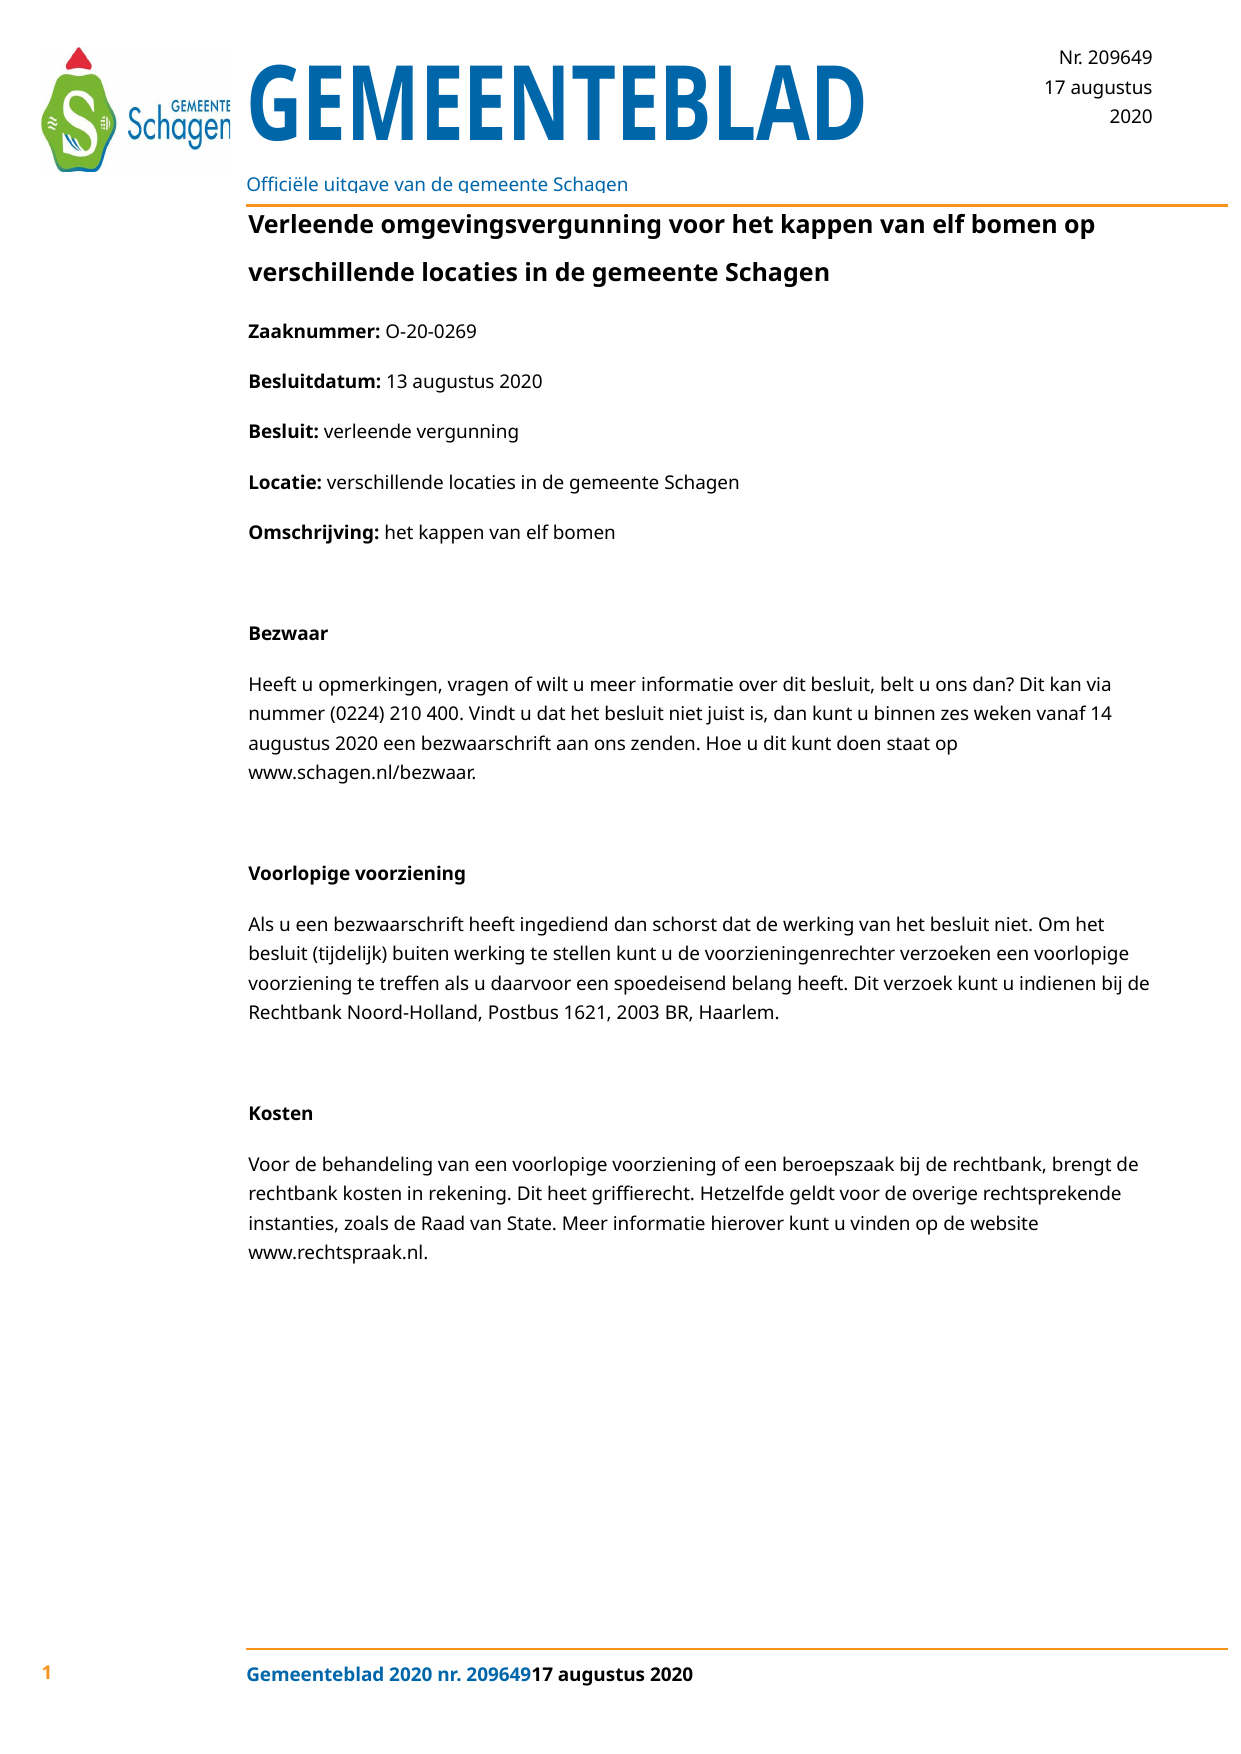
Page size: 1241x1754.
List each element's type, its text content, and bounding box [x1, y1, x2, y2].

text Als u een bezwaarschrift heeft ingediend dan schorst dat de werking van het besluit niet. Om het besluit (tijdelijk) buiten werking te stellen kunt u de voorzieningenrechter verzoeken een voorlopige voorziening te treffen als u daarvoor een spoedeisend belang heeft. Dit verzoek kunt u indienen bij de Rechtbank Noord-Holland, Postbus 1621, 2003 BR, Haarlem. [248, 911, 1152, 1025]
text Kosten [248, 1100, 1152, 1126]
text Omschrijving: het kappen van elf bomen [248, 519, 1152, 545]
text Voor de behandeling van een voorlopige voorziening of een beroepszaak bij de rechtbank, brengt de rechtbank kosten in rekening. Dit heet griffierecht. Hetzelfde geldt voor de overige rechtsprekende instanties, zoals de Raad van State. Meer informatie hierover kunt u vinden op de website www.rechtspraak.nl. [248, 1151, 1152, 1265]
text Voorlopige voorziening [248, 860, 1152, 886]
text Heeft u opmerkingen, vragen of wilt u meer informatie over dit besluit, belt u ons dan? Dit kan via nummer (0224) 210 400. Vindt u dat het besluit niet juist is, dan kunt u binnen zes weken vanaf 14 augustus 2020 een bezwaarschrift aan ons zenden. Hoe u dit kunt doen staat op www.schagen.nl/bezwaar. [248, 671, 1152, 785]
text Locatie: verschillende locaties in de gemeente Schagen [248, 469, 1152, 495]
text Bezwaar [248, 620, 1152, 646]
picture [41, 47, 231, 172]
text Zaaknummer: O-20-0269 [248, 318, 1152, 344]
text Besluit: verleende vergunning [248, 419, 1152, 444]
text Besluitdatum: 13 augustus 2020 [248, 368, 1152, 394]
text Verleende omgevingsvergunning voor het kappen van elf bomen op verschillende locaties in de gemeente Schagen [248, 207, 1152, 288]
